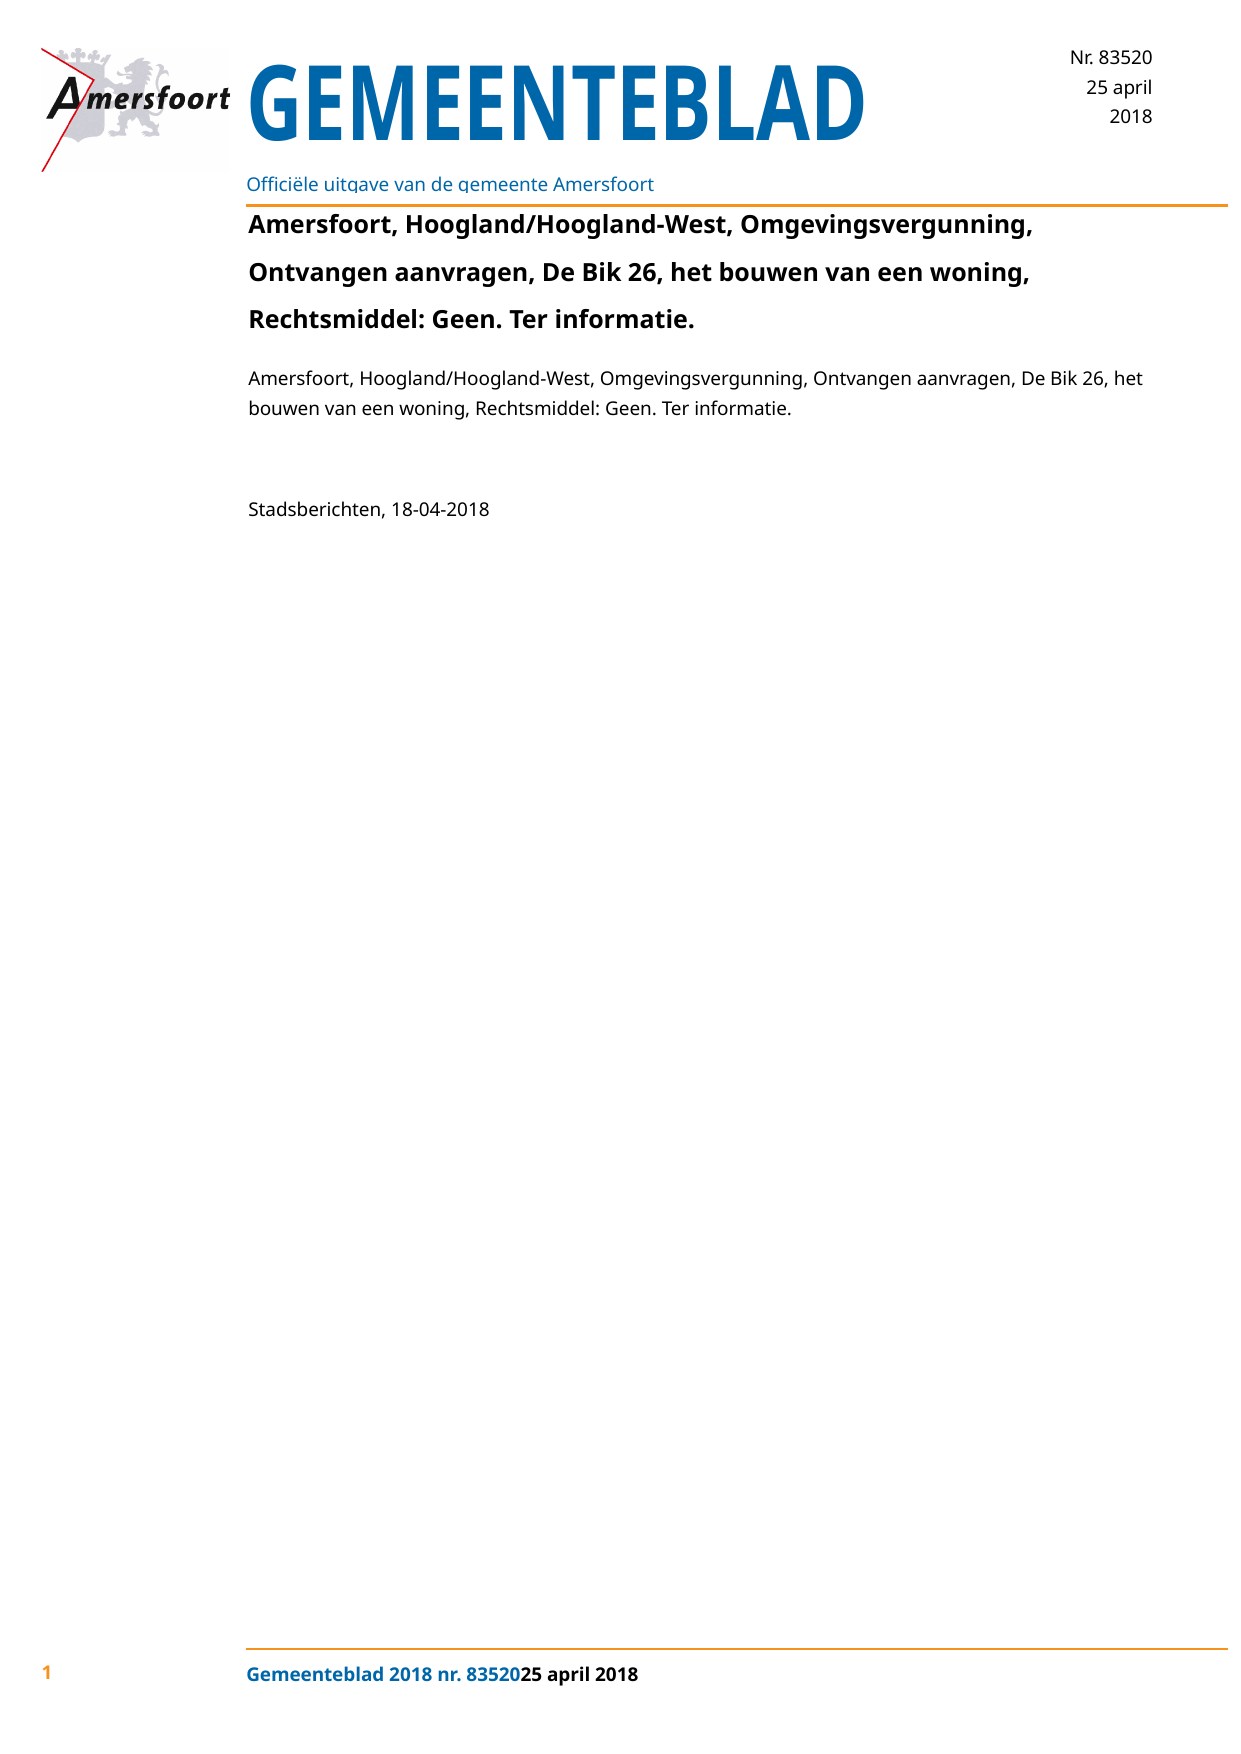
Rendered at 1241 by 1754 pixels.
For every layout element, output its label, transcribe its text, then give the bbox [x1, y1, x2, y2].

text Amersfoort, Hoogland/Hoogland-West, Omgevingsvergunning, Ontvangen aanvragen, De Bik 26, het bouwen van een woning, Rechtsmiddel: Geen. Ter informatie. [248, 366, 1152, 421]
text Stadsberichten, 18-04-2018 [248, 496, 1152, 522]
picture [41, 47, 231, 172]
text Amersfoort, Hoogland/Hoogland-West, Omgevingsvergunning, Ontvangen aanvragen, De Bik 26, het bouwen van een woning, Rechtsmiddel: Geen. Ter informatie. [248, 207, 1152, 336]
